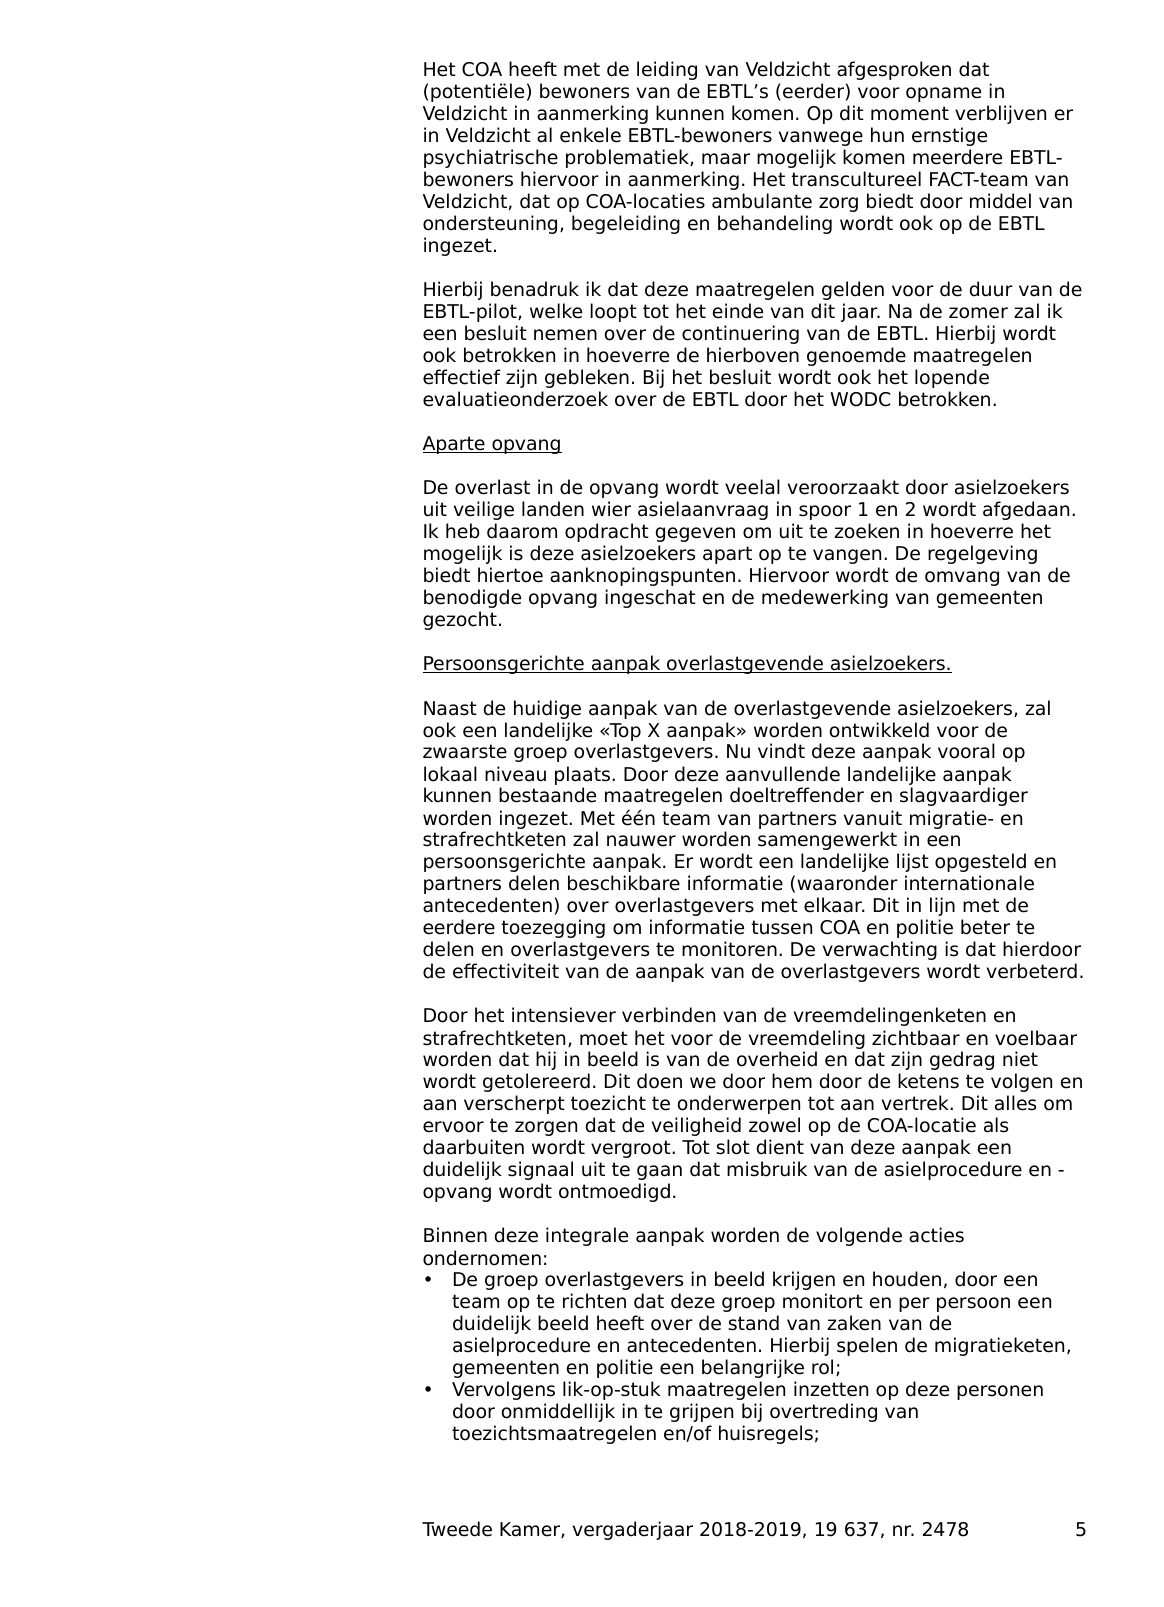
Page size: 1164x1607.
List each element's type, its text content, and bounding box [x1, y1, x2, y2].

text Naast de huidige aanpak van de overlastgevende asielzoekers, zal ook een landelijke «Top X aanpak» worden ontwikkeld voor de zwaarste groep overlastgevers. Nu vindt deze aanpak vooral op lokaal niveau plaats. Door deze aanvullende landelijke aanpak kunnen bestaande maatregelen doeltreffender en slagvaardiger worden ingezet. Met één team van partners vanuit migratie- en strafrechtketen zal nauwer worden samengewerkt in een persoonsgerichte aanpak. Er wordt een landelijke lijst opgesteld en partners delen beschikbare informatie (waaronder internationale antecedenten) over overlastgevers met elkaar. Dit in lijn met de eerdere toezegging om informatie tussen COA en politie beter te delen en overlastgevers te monitoren. De verwachting is dat hierdoor de effectiviteit van de aanpak van de overlastgevers wordt verbeterd. [422, 697, 1087, 983]
subtitle Aparte opvang [422, 433, 1087, 455]
text De overlast in de opvang wordt veelal veroorzaakt door asielzoekers uit veilige landen wier asielaanvraag in spoor 1 en 2 wordt afgedaan. Ik heb daarom opdracht gegeven om uit te zoeken in hoeverre het mogelijk is deze asielzoekers apart op te vangen. De regelgeving biedt hiertoe aanknopingspunten. Hiervoor wordt de omvang van de benodigde opvang ingeschat en de medewerking van gemeenten gezocht. [422, 477, 1087, 631]
text • Vervolgens lik-op-stuk maatregelen inzetten op deze personen door onmiddellijk in te grijpen bij overtreding van toezichtsmaatregelen en/of huisregels; [422, 1379, 1087, 1445]
text Door het intensiever verbinden van de vreemdelingenketen en strafrechtketen, moet het voor de vreemdeling zichtbaar en voelbaar worden dat hij in beeld is van de overheid en dat zijn gedrag niet wordt getolereerd. Dit doen we door hem door de ketens te volgen en aan verscherpt toezicht te onderwerpen tot aan vertrek. Dit alles om ervoor te zorgen dat de veiligheid zowel op de COA-locatie als daarbuiten wordt vergroot. Tot slot dient van deze aanpak een duidelijk signaal uit te gaan dat misbruik van de asielprocedure en -opvang wordt ontmoedigd. [422, 1005, 1087, 1203]
text Hierbij benadruk ik dat deze maatregelen gelden voor de duur van de EBTL-pilot, welke loopt tot het einde van dit jaar. Na de zomer zal ik een besluit nemen over de continuering van de EBTL. Hierbij wordt ook betrokken in hoeverre de hierboven genoemde maatregelen effectief zijn gebleken. Bij het besluit wordt ook het lopende evaluatieonderzoek over de EBTL door het WODC betrokken. [422, 279, 1087, 411]
text Het COA heeft met de leiding van Veldzicht afgesproken dat (potentiële) bewoners van de EBTL’s (eerder) voor opname in Veldzicht in aanmerking kunnen komen. Op dit moment verblijven er in Veldzicht al enkele EBTL-bewoners vanwege hun ernstige psychiatrische problematiek, maar mogelijk komen meerdere EBTL-bewoners hiervoor in aanmerking. Het transcultureel FACT-team van Veldzicht, dat op COA-locaties ambulante zorg biedt door middel van ondersteuning, begeleiding en behandeling wordt ook op de EBTL ingezet. [422, 59, 1087, 257]
text Binnen deze integrale aanpak worden de volgende acties ondernomen: [422, 1225, 1087, 1269]
subtitle Persoonsgerichte aanpak overlastgevende asielzoekers. [422, 653, 1087, 675]
text • De groep overlastgevers in beeld krijgen en houden, door een team op te richten dat deze groep monitort en per persoon een duidelijk beeld heeft over de stand van zaken van de asielprocedure en antecedenten. Hierbij spelen de migratieketen, gemeenten en politie een belangrijke rol; [422, 1269, 1087, 1379]
